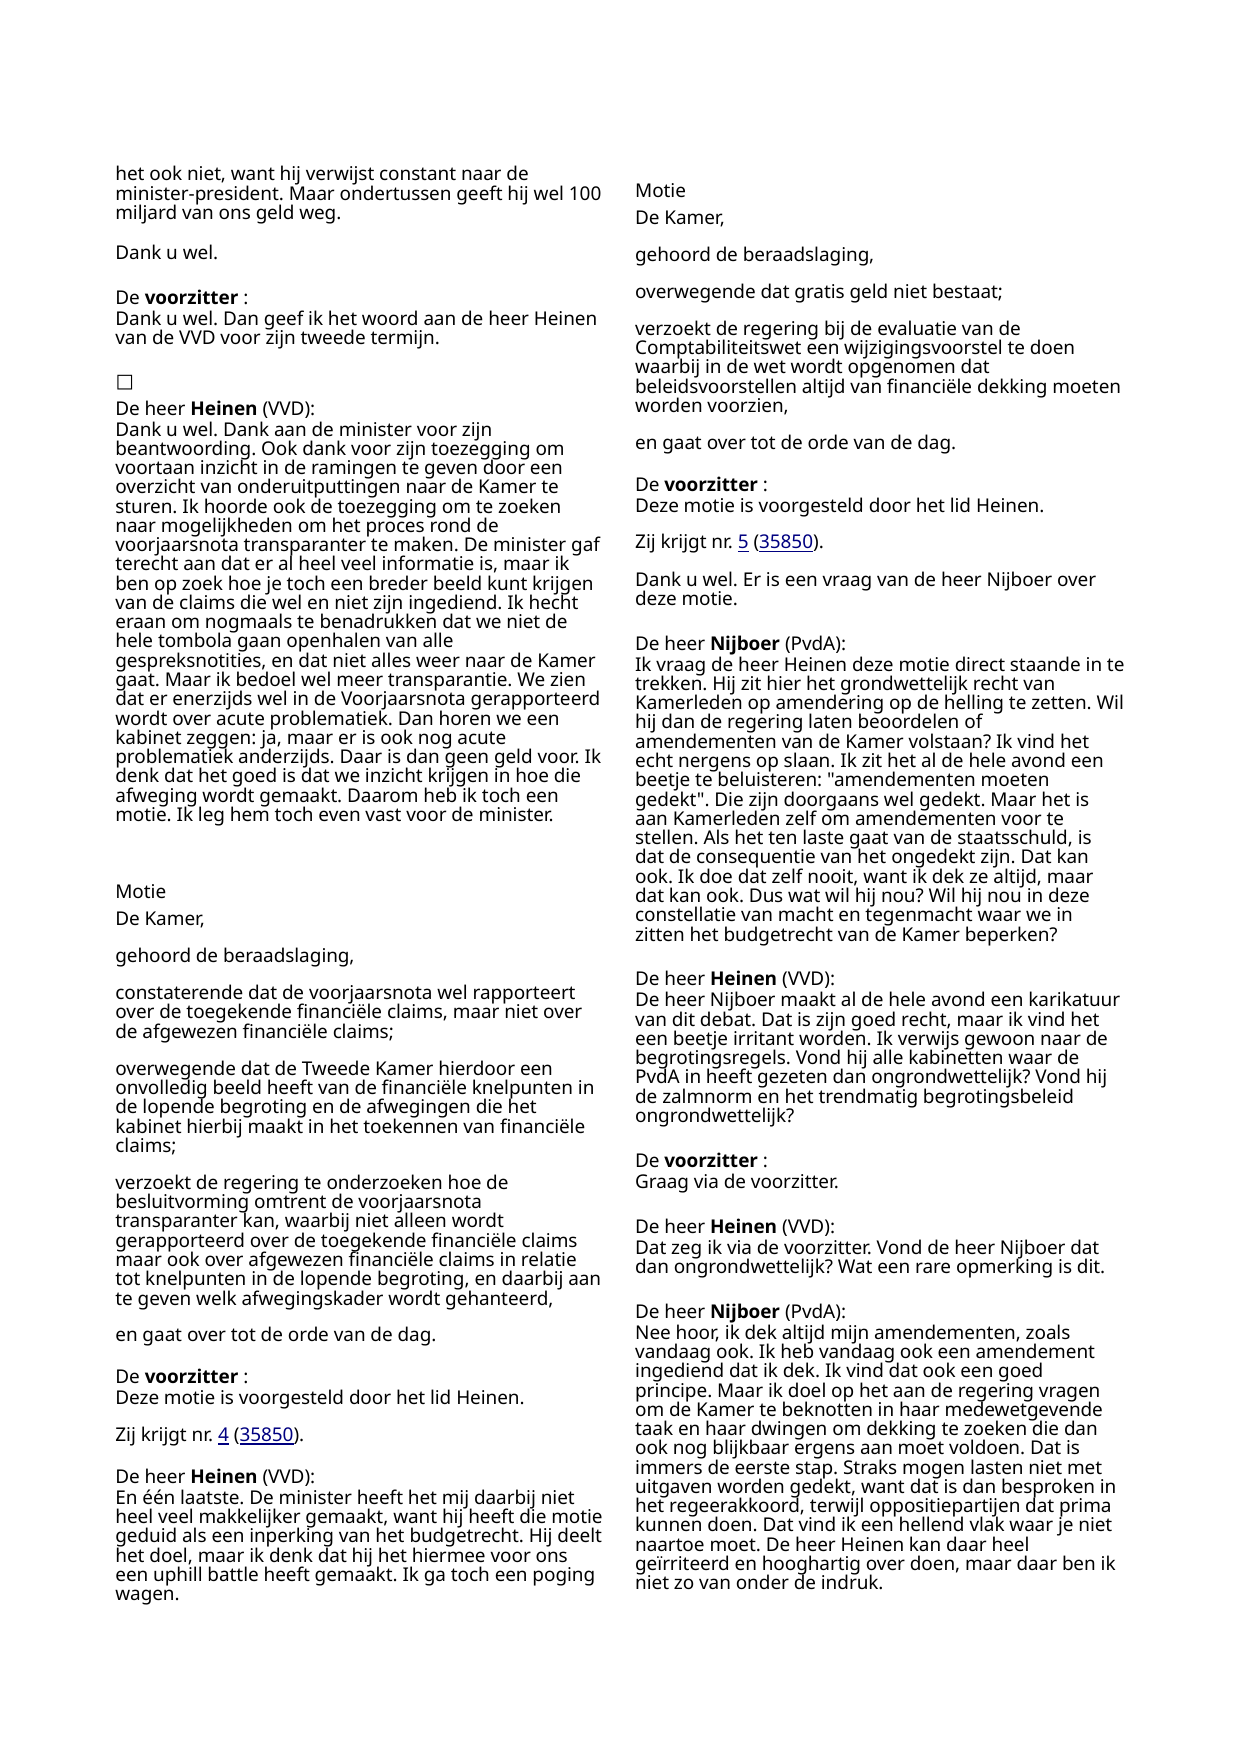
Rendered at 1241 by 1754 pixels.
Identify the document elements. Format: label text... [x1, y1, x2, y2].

text Dank u wel. Dank aan de minister voor zijn beantwoording. Ook dank voor zijn toezegging om voortaan inzicht in de ramingen te geven door een overzicht van onderuitputtingen naar de Kamer te sturen. Ik hoorde ook de toezegging om te zoeken naar mogelijkheden om het proces rond de voorjaarsnota transparanter te maken. De minister gaf terecht aan dat er al heel veel informatie is, maar ik ben op zoek hoe je toch een breder beeld kunt krijgen van de claims die wel en niet zijn ingediend. Ik hecht eraan om nogmaals te benadrukken dat we niet de hele tombola gaan openhalen van alle gespreksnotities, en dat niet alles weer naar de Kamer gaat. Maar ik bedoel wel meer transparantie. We zien dat er enerzijds wel in de Voorjaarsnota gerapporteerd wordt over acute problematiek. Dan horen we een kabinet zeggen: ja, maar er is ook nog acute problematiek anderzijds. Daar is dan geen geld voor. Ik denk dat het goed is dat we inzicht krijgen in hoe die afweging wordt gemaakt. Daarom heb ik toch een motie. Ik leg hem toch even vast voor de minister. [115, 421, 605, 825]
text het ook niet, want hij verwijst constant naar de minister-president. Maar ondertussen geeft hij wel 100 miljard van ons geld weg. [115, 165, 605, 223]
text Dank u wel. Dan geef ik het woord aan de heer Heinen van de VVD voor zijn tweede termijn. [115, 310, 605, 348]
text De heer Heinen (VVD): [635, 966, 1125, 991]
text De voorzitter : [115, 1363, 605, 1389]
text Motie [115, 879, 605, 904]
text De heer Heinen (VVD): [115, 1463, 605, 1489]
text overwegende dat de Tweede Kamer hierdoor een onvolledig beeld heeft van de financiële knelpunten in de lopende begroting en de afwegingen die het kabinet hierbij maakt in het toekennen van financiële claims; [115, 1060, 605, 1156]
text Ik vraag de heer Heinen deze motie direct staande in te trekken. Hij zit hier het grondwettelijk recht van Kamerleden op amendering op de helling te zetten. Wil hij dan de regering laten beoordelen of amendementen van de Kamer volstaan? Ik vind het echt nergens op slaan. Ik zit het al de hele avond een beetje te beluisteren: "amendementen moeten gedekt". Die zijn doorgaans wel gedekt. Maar het is aan Kamerleden zelf om amendementen voor te stellen. Als het ten laste gaat van de staatsschuld, is dat de consequentie van het ongedekt zijn. Dat kan ook. Ik doe dat zelf nooit, want ik dek ze altijd, maar dat kan ook. Dus wat wil hij nou? Wil hij nou in deze constellatie van macht en tegenmacht waar we in zitten het budgetrecht van de Kamer beperken? [635, 656, 1125, 945]
text Dat zeg ik via de voorzitter. Vond de heer Nijboer dat dan ongrondwettelijk? Wat een rare opmerking is dit. [635, 1239, 1125, 1277]
text Zij krijgt nr. 4 (35850). [115, 1426, 605, 1445]
text De voorzitter : [115, 284, 605, 310]
text De Kamer, [115, 910, 605, 929]
text en gaat over tot de orde van de dag. [635, 434, 1125, 453]
text Motie [635, 177, 1125, 203]
text Dank u wel. [115, 244, 605, 263]
text De heer Nijboer (PvdA): [635, 630, 1125, 656]
text Nee hoor, ik dek altijd mijn amendementen, zoals vandaag ook. Ik heb vandaag ook een amendement ingediend dat ik dek. Ik vind dat ook een goed principe. Maar ik doel op het aan de regering vragen om de Kamer te beknotten in haar medewetgevende taak en haar dwingen om dekking te zoeken die dan ook nog blijkbaar ergens aan moet voldoen. Dat is immers de eerste stap. Straks mogen lasten niet met uitgaven worden gedekt, want dat is dan besproken in het regeerakkoord, terwijl oppositiepartijen dat prima kunnen doen. Dat vind ik een hellend vlak waar je niet naartoe moet. De heer Heinen kan daar heel geïrriteerd en hooghartig over doen, maar daar ben ik niet zo van onder de indruk. [635, 1324, 1125, 1593]
text De heer Nijboer maakt al de hele avond een karikatuur van dit debat. Dat is zijn goed recht, maar ik vind het een beetje irritant worden. Ik verwijs gewoon naar de begrotingsregels. Vond hij alle kabinetten waar de PvdA in heeft gezeten dan ongrondwettelijk? Vond hij de zalmnorm en het trendmatig begrotingsbeleid ongrondwettelijk? [635, 991, 1125, 1126]
text Dank u wel. Er is een vraag van de heer Nijboer over deze motie. [635, 571, 1125, 609]
text overwegende dat gratis geld niet bestaat; [635, 283, 1125, 302]
text De Kamer, [635, 209, 1125, 228]
text De heer Heinen (VVD): [635, 1213, 1125, 1239]
text en gaat over tot de orde van de dag. [115, 1326, 605, 1346]
text De heer Nijboer (PvdA): [635, 1298, 1125, 1324]
text De voorzitter : [635, 471, 1125, 497]
text De voorzitter : [635, 1147, 1125, 1173]
text De heer Heinen (VVD): [115, 395, 605, 421]
text constaterende dat de voorjaarsnota wel rapporteert over de toegekende financiële claims, maar niet over de afgewezen financiële claims; [115, 984, 605, 1042]
text gehoord de beraadslaging, [115, 947, 605, 967]
text Graag via de voorzitter. [635, 1173, 1125, 1192]
text Deze motie is voorgesteld door het lid Heinen. [635, 497, 1125, 516]
text gehoord de beraadslaging, [635, 246, 1125, 265]
text verzoekt de regering bij de evaluatie van de Comptabiliteitswet een wijzigingsvoorstel te doen waarbij in de wet wordt opgenomen dat beleidsvoorstellen altijd van financiële dekking moeten worden voorzien, [635, 320, 1125, 416]
text verzoekt de regering te onderzoeken hoe de besluitvorming omtrent de voorjaarsnota transparanter kan, waarbij niet alleen wordt gerapporteerd over de toegekende financiële claims maar ook over afgewezen financiële claims in relatie tot knelpunten in de lopende begroting, en daarbij aan te geven welk afwegingskader wordt gehanteerd, [115, 1174, 605, 1309]
text Deze motie is voorgesteld door het lid Heinen. [115, 1389, 605, 1408]
text Zij krijgt nr. 5 (35850). [635, 533, 1125, 553]
text ⬜ [115, 369, 605, 395]
text En één laatste. De minister heeft het mij daarbij niet heel veel makkelijker gemaakt, want hij heeft die motie geduid als een inperking van het budgetrecht. Hij deelt het doel, maar ik denk dat hij het hiermee voor ons een uphill battle heeft gemaakt. Ik ga toch een poging wagen. [115, 1489, 605, 1604]
